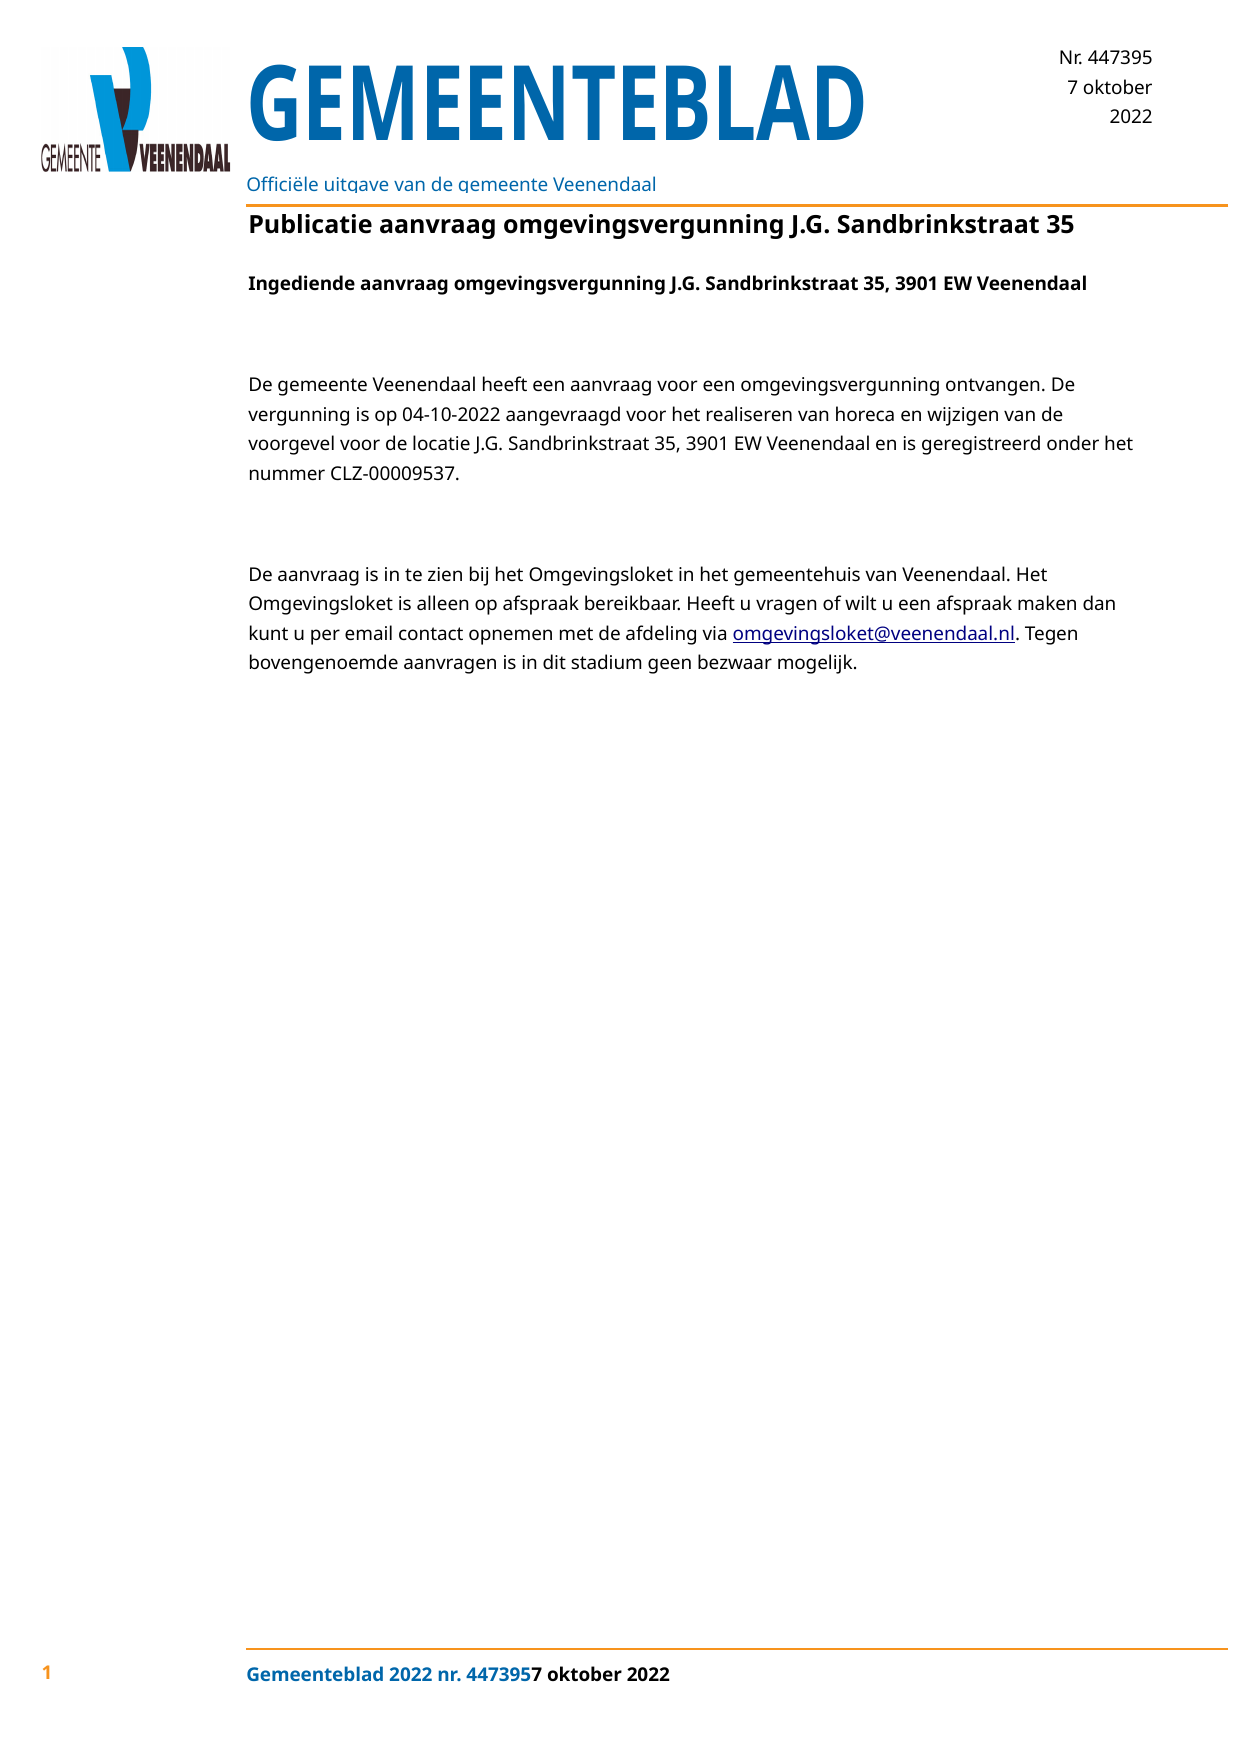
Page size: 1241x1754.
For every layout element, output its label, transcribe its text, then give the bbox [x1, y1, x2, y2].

text Ingediende aanvraag omgevingsvergunning J.G. Sandbrinkstraat 35, 3901 EW Veenendaal [248, 270, 1152, 296]
text Publicatie aanvraag omgevingsvergunning J.G. Sandbrinkstraat 35 [248, 207, 1152, 241]
picture [123, 47, 231, 172]
picture [41, 47, 130, 172]
text De gemeente Veenendaal heeft een aanvraag voor een omgevingsvergunning ontvangen. De vergunning is op 04-10-2022 aangevraagd voor het realiseren van horeca en wijzigen van de voorgevel voor de locatie J.G. Sandbrinkstraat 35, 3901 EW Veenendaal en is geregistreerd onder het nummer CLZ-00009537. [248, 371, 1152, 486]
text De aanvraag is in te zien bij het Omgevingsloket in het gemeentehuis van Veenendaal. Het Omgevingsloket is alleen op afspraak bereikbaar. Heeft u vragen of wilt u een afspraak maken dan kunt u per email contact opnemen met de afdeling via omgevingsloket@veenendaal.nl. Tegen bovengenoemde aanvragen is in dit stadium geen bezwaar mogelijk. [248, 561, 1152, 675]
